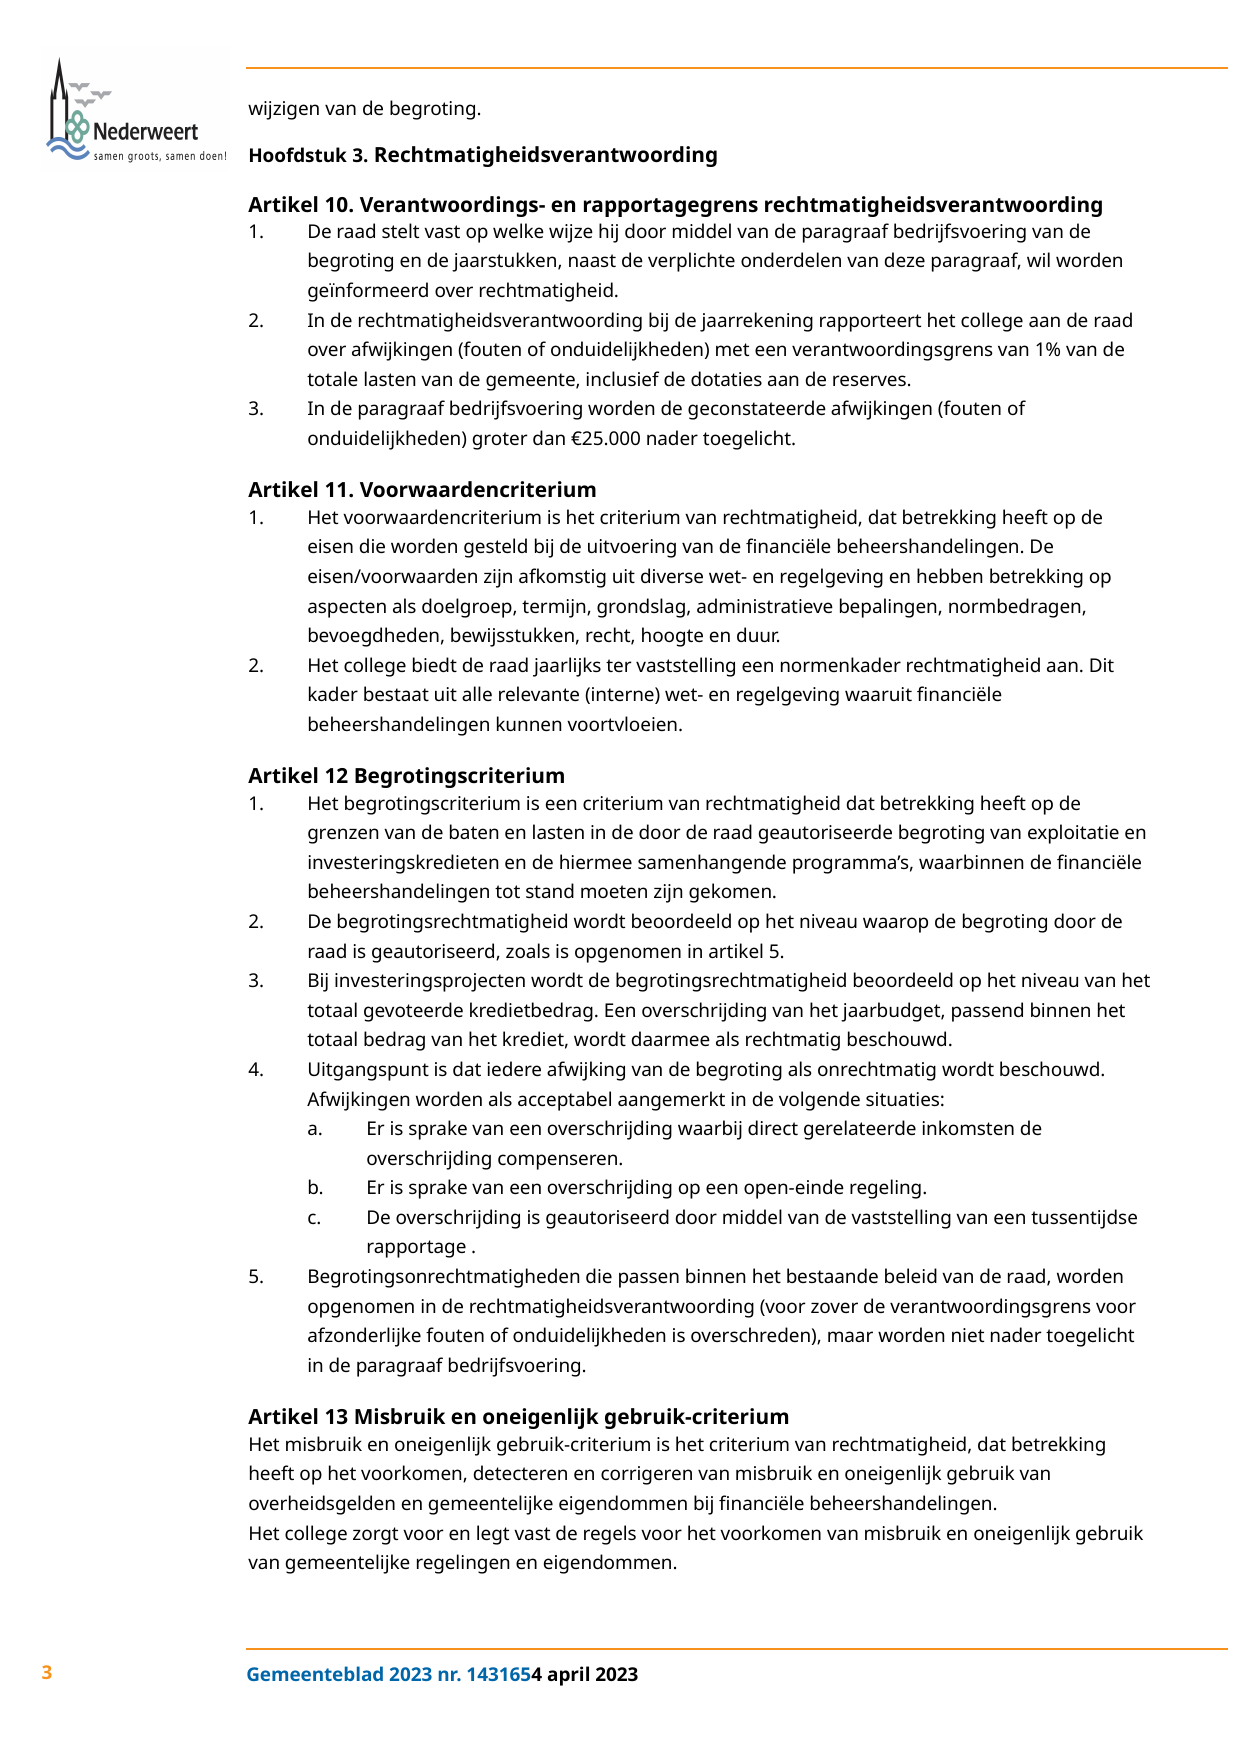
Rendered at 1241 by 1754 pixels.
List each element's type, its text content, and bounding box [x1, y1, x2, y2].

text Artikel 10. Verantwoordings- en rapportagegrens rechtmatigheidsverantwoording [248, 190, 1152, 218]
list Er is sprake van een overschrijding op een open-einde regeling. [307, 1174, 1152, 1200]
text Hoofdstuk 3. Rechtmatigheidsverantwoording [248, 140, 1152, 169]
list Het voorwaardencriterium is het criterium van rechtmatigheid, dat betrekking heeft op de eisen die worden gesteld bij de uitvoering van de financiële beheershandelingen. De eisen/voorwaarden zijn afkomstig uit diverse wet- en regelgeving en hebben betrekking op aspecten als doelgroep, termijn, grondslag, administratieve bepalingen, normbedragen, bevoegdheden, bewijsstukken, recht, hoogte en duur. [248, 504, 1152, 648]
text Het misbruik en oneigenlijk gebruik-criterium is het criterium van rechtmatigheid, dat betrekking heeft op het voorkomen, detecteren en corrigeren van misbruik en oneigenlijk gebruik van overheidsgelden en gemeentelijke eigendommen bij financiële beheershandelingen. [248, 1431, 1152, 1516]
text Artikel 12 Begrotingscriterium [248, 762, 1152, 790]
text Het college zorgt voor en legt vast de regels voor het voorkomen van misbruik en oneigenlijk gebruik van gemeentelijke regelingen en eigendommen. [248, 1520, 1152, 1575]
list Het begrotingscriterium is een criterium van rechtmatigheid dat betrekking heeft op de grenzen van de baten en lasten in de door de raad geautoriseerde begroting van exploitatie en investeringskredieten en de hiermee samenhangende programma’s, waarbinnen de financiële beheershandelingen tot stand moeten zijn gekomen. [248, 790, 1152, 904]
text Artikel 11. Voorwaardencriterium [248, 476, 1152, 504]
text Artikel 13 Misbruik en oneigenlijk gebruik-criterium [248, 1402, 1152, 1431]
list De begrotingsrechtmatigheid wordt beoordeeld op het niveau waarop de begroting door de raad is geautoriseerd, zoals is opgenomen in artikel 5. [248, 908, 1152, 964]
list Begrotingsonrechtmatigheden die passen binnen het bestaande beleid van de raad, worden opgenomen in de rechtmatigheidsverantwoording (voor zover de verantwoordingsgrens voor afzonderlijke fouten of onduidelijkheden is overschreden), maar worden niet nader toegelicht in de paragraaf bedrijfsvoering. [248, 1263, 1152, 1378]
text wijzigen van de begroting. [248, 95, 1152, 121]
list Er is sprake van een overschrijding waarbij direct gerelateerde inkomsten de overschrijding compenseren. [307, 1115, 1152, 1171]
list Het college biedt de raad jaarlijks ter vaststelling een normenkader rechtmatigheid aan. Dit kader bestaat uit alle relevante (interne) wet- en regelgeving waaruit financiële beheershandelingen kunnen voortvloeien. [248, 652, 1152, 737]
list Bij investeringsprojecten wordt de begrotingsrechtmatigheid beoordeeld op het niveau van het totaal gevoteerde kredietbedrag. Een overschrijding van het jaarbudget, passend binnen het totaal bedrag van het krediet, wordt daarmee als rechtmatig beschouwd. [248, 967, 1152, 1052]
list De raad stelt vast op welke wijze hij door middel van de paragraaf bedrijfsvoering van de begroting en de jaarstukken, naast de verplichte onderdelen van deze paragraaf, wil worden geïnformeerd over rechtmatigheid. [248, 218, 1152, 303]
list In de paragraaf bedrijfsvoering worden de geconstateerde afwijkingen (fouten of onduidelijkheden) groter dan €25.000 nader toegelicht. [248, 396, 1152, 451]
list De overschrijding is geautoriseerd door middel van de vaststelling van een tussentijdse rapportage . [307, 1204, 1152, 1259]
list In de rechtmatigheidsverantwoording bij de jaarrekening rapporteert het college aan de raad over afwijkingen (fouten of onduidelijkheden) met een verantwoordingsgrens van 1% van de totale lasten van de gemeente, inclusief de dotaties aan de reserves. [248, 307, 1152, 392]
list Uitgangspunt is dat iedere afwijking van de begroting als onrechtmatig wordt beschouwd. Afwijkingen worden als acceptabel aangemerkt in de volgende situaties: [248, 1056, 1152, 1112]
picture [41, 47, 231, 172]
